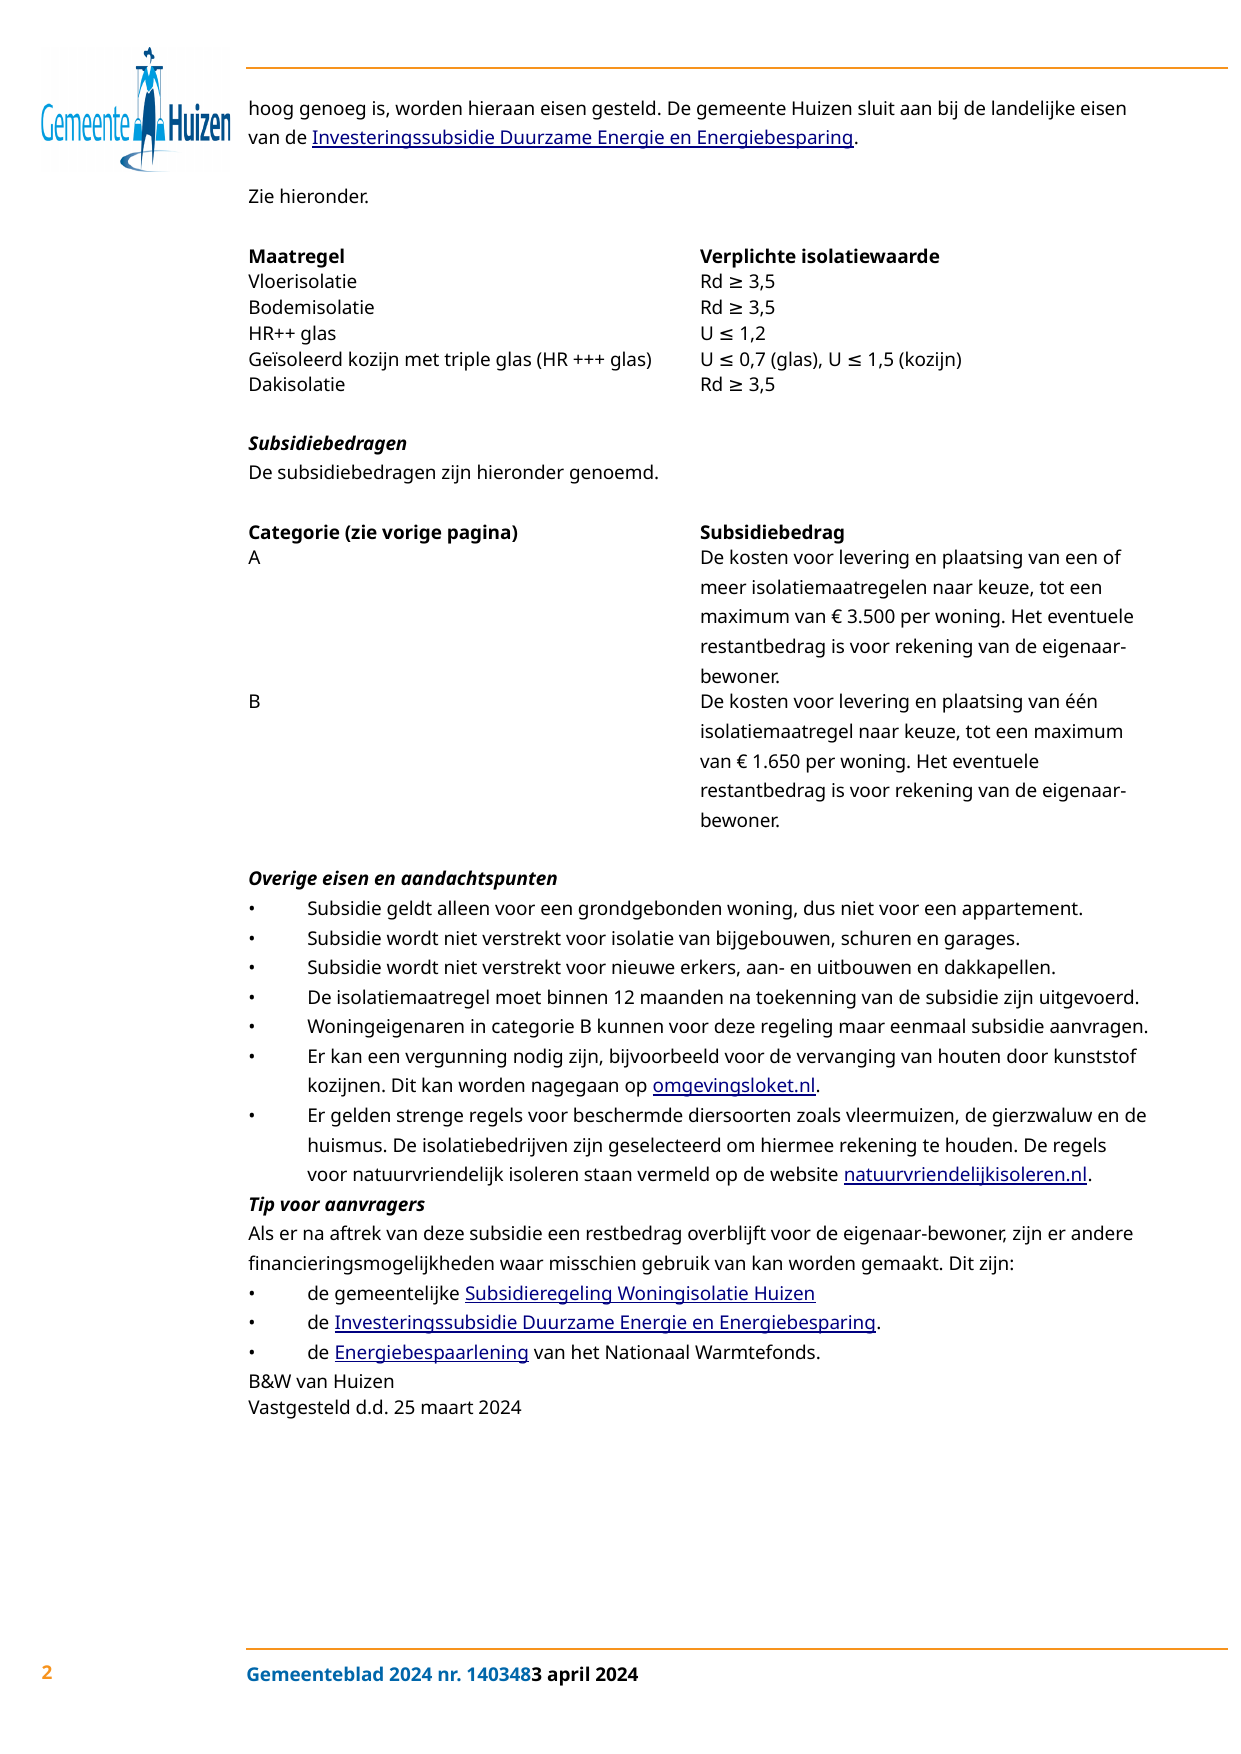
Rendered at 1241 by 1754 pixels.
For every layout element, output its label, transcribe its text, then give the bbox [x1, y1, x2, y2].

table_cell De kosten voor levering en plaatsing van één isolatiemaatregel naar keuze, tot een maximum van € 1.650 per woning. Het eventuele restantbedrag is voor rekening van de eigenaar-bewoner. [700, 689, 1152, 833]
table_cell De kosten voor levering en plaatsing van een of meer isolatiemaatregelen naar keuze, tot een maximum van € 3.500 per woning. Het eventuele restantbedrag is voor rekening van de eigenaar-bewoner. [700, 545, 1152, 689]
table_cell HR++ glas [248, 320, 700, 346]
list Er gelden strenge regels voor beschermde diersoorten zoals vleermuizen, de gierzwaluw en de huismus. De isolatiebedrijven zijn geselecteerd om hiermee rekening te houden. De regels voor natuurvriendelijk isoleren staan vermeld op de website natuurvriendelijkisoleren.nl. [248, 1102, 1152, 1187]
text Zie hieronder. [248, 183, 1152, 209]
list Er kan een vergunning nodig zijn, bijvoorbeeld voor de vervanging van houten door kunststof kozijnen. Dit kan worden nagegaan op omgevingsloket.nl. [248, 1043, 1152, 1098]
list Subsidie wordt niet verstrekt voor nieuwe erkers, aan- en uitbouwen en dakkapellen. [248, 954, 1152, 980]
table_cell Rd ≥ 3,5 [700, 294, 1152, 320]
table_cell U ≤ 1,2 [700, 320, 1152, 346]
table_header Categorie (zie vorige pagina) [248, 519, 700, 544]
list Subsidie geldt alleen voor een grondgebonden woning, dus niet voor een appartement. [248, 895, 1152, 921]
text B&W van Huizen [248, 1368, 1152, 1394]
table_cell Rd ≥ 3,5 [700, 269, 1152, 294]
table_cell Geïsoleerd kozijn met triple glas (HR +++ glas) [248, 346, 700, 371]
table_header Maatregel [248, 243, 700, 268]
text De subsidiebedragen zijn hieronder genoemd. [248, 459, 1152, 485]
table_cell A [248, 545, 700, 689]
text Subsidiebedragen [248, 430, 1152, 456]
text hoog genoeg is, worden hieraan eisen gesteld. De gemeente Huizen sluit aan bij de landelijke eisen van de Investeringssubsidie Duurzame Energie en Energiebesparing. [248, 95, 1152, 150]
list de gemeentelijke Subsidieregeling Woningisolatie Huizen [248, 1280, 1152, 1305]
list Woningeigenaren in categorie B kunnen voor deze regeling maar eenmaal subsidie aanvragen. [248, 1013, 1152, 1039]
text Als er na aftrek van deze subsidie een restbedrag overblijft voor de eigenaar-bewoner, zijn er andere financieringsmogelijkheden waar misschien gebruik van kan worden gemaakt. Dit zijn: [248, 1221, 1152, 1276]
table_cell Vloerisolatie [248, 269, 700, 294]
list de Energiebespaarlening van het Nationaal Warmtefonds. [248, 1339, 1152, 1364]
list Subsidie wordt niet verstrekt voor isolatie van bijgebouwen, schuren en garages. [248, 925, 1152, 950]
list De isolatiemaatregel moet binnen 12 maanden na toekenning van de subsidie zijn uitgevoerd. [248, 984, 1152, 1009]
table_cell B [248, 689, 700, 833]
table_cell U ≤ 0,7 (glas), U ≤ 1,5 (kozijn) [700, 346, 1152, 371]
text Vastgesteld d.d. 25 maart 2024 [248, 1394, 1152, 1420]
table_cell Bodemisolatie [248, 294, 700, 320]
table_header Subsidiebedrag [700, 519, 1152, 544]
list de Investeringssubsidie Duurzame Energie en Energiebesparing. [248, 1309, 1152, 1335]
picture [41, 47, 231, 172]
text Overige eisen en aandachtspunten [248, 866, 1152, 891]
table_cell Dakisolatie [248, 371, 700, 397]
text Tip voor aanvragers [248, 1191, 1152, 1217]
table_cell Rd ≥ 3,5 [700, 371, 1152, 397]
table_header Verplichte isolatiewaarde [700, 243, 1152, 268]
